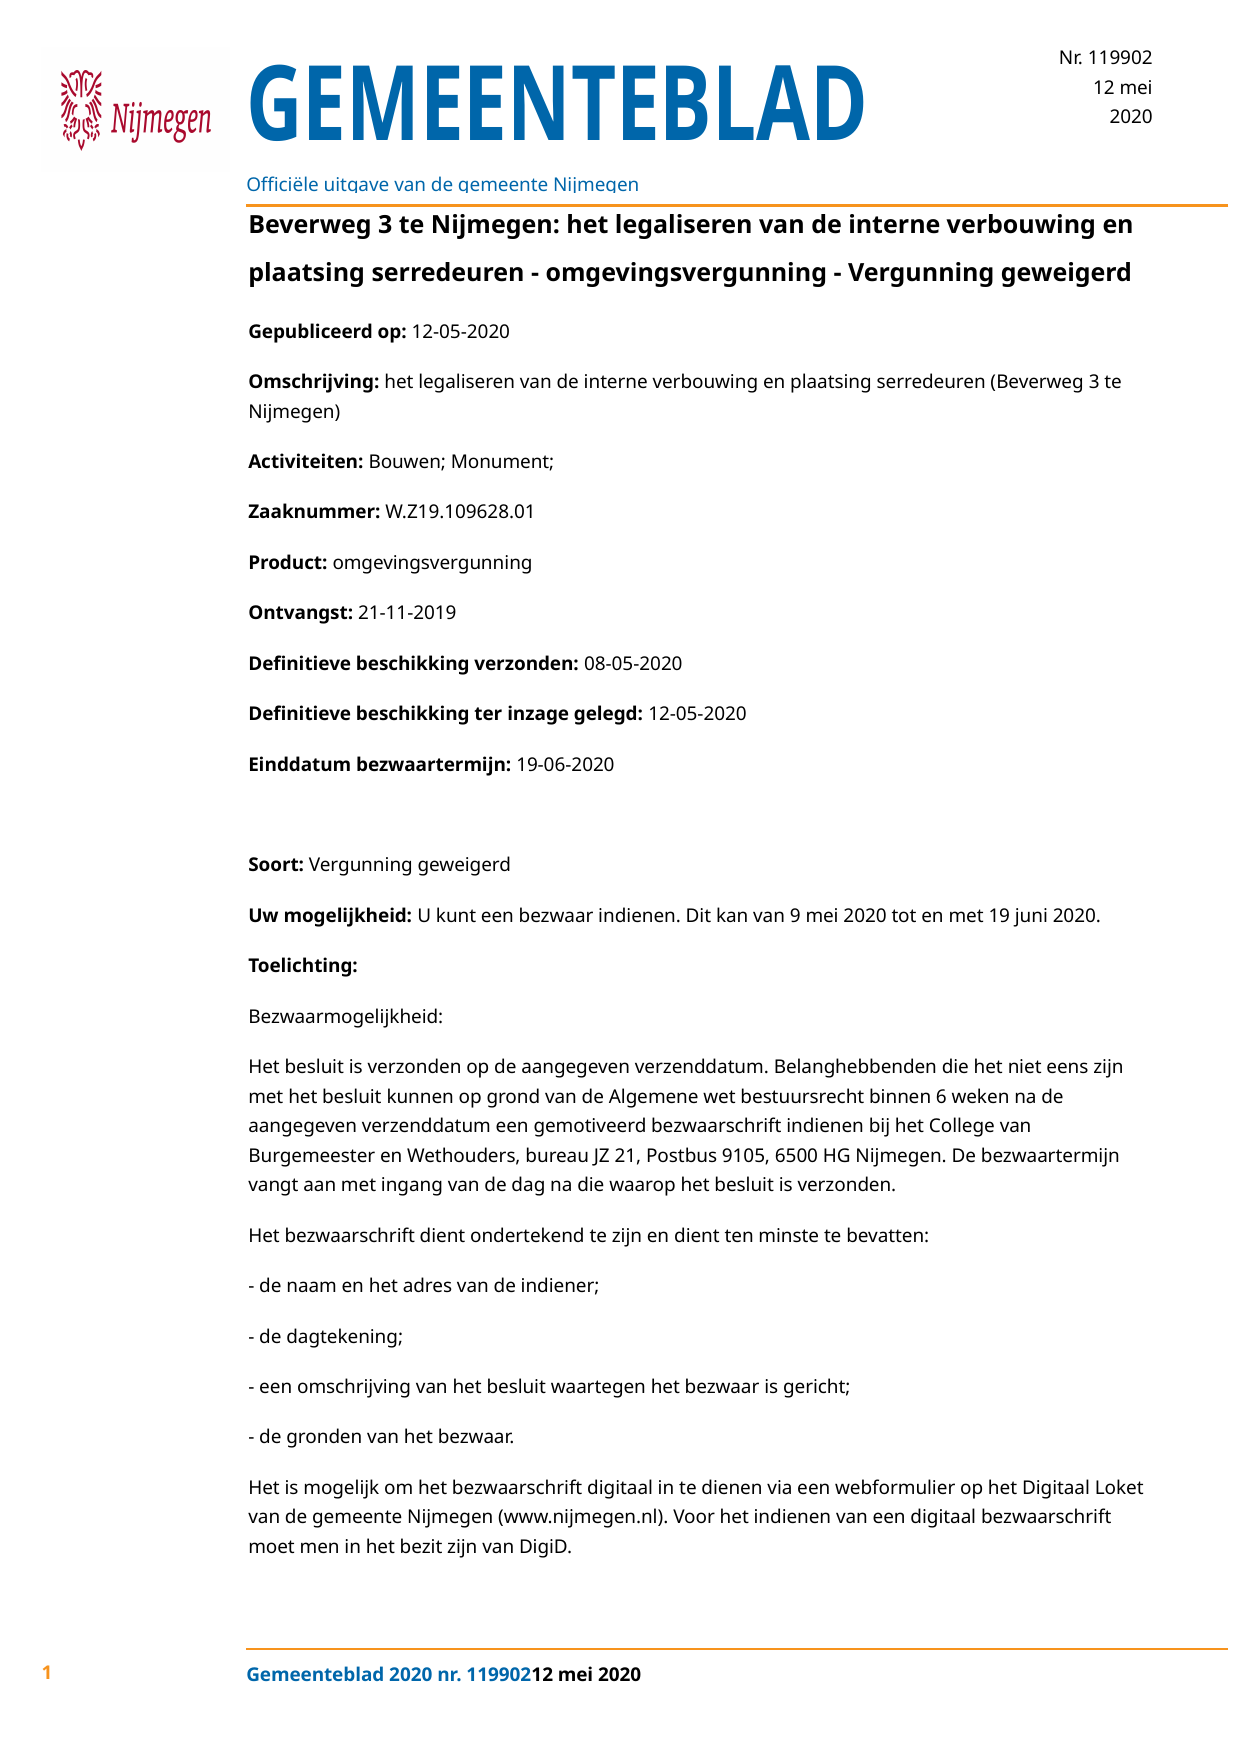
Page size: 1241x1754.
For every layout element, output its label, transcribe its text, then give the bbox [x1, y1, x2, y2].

text - de gronden van het bezwaar. [248, 1424, 1152, 1449]
text Uw mogelijkheid: U kunt een bezwaar indienen. Dit kan van 9 mei 2020 tot en met 19 juni 2020. [248, 902, 1152, 928]
text Definitieve beschikking ter inzage gelegd: 12-05-2020 [248, 700, 1152, 726]
text Ontvangst: 21-11-2019 [248, 599, 1152, 625]
text Toelichting: [248, 952, 1152, 978]
text Omschrijving: het legaliseren van de interne verbouwing en plaatsing serredeuren (Beverweg 3 te Nijmegen) [248, 368, 1152, 424]
text Bezwaarmogelijkheid: [248, 1003, 1152, 1029]
text - een omschrijving van het besluit waartegen het bezwaar is gericht; [248, 1373, 1152, 1399]
text Het bezwaarschrift dient ondertekend te zijn en dient ten minste te bevatten: [248, 1222, 1152, 1248]
text Zaaknummer: W.Z19.109628.01 [248, 499, 1152, 524]
text Soort: Vergunning geweigerd [248, 852, 1152, 877]
picture [41, 47, 231, 172]
text Activiteiten: Bouwen; Monument; [248, 448, 1152, 474]
text Het besluit is verzonden op de aangegeven verzenddatum. Belanghebbenden die het niet eens zijn met het besluit kunnen op grond van de Algemene wet bestuursrecht binnen 6 weken na de aangegeven verzenddatum een gemotiveerd bezwaarschrift indienen bij het College van Burgemeester en Wethouders, bureau JZ 21, Postbus 9105, 6500 HG Nijmegen. De bezwaartermijn vangt aan met ingang van de dag na die waarop het besluit is verzonden. [248, 1053, 1152, 1197]
text Definitieve beschikking verzonden: 08-05-2020 [248, 650, 1152, 676]
text Beverweg 3 te Nijmegen: het legaliseren van de interne verbouwing en plaatsing serredeuren - omgevingsvergunning - Vergunning geweigerd [248, 207, 1152, 288]
text Einddatum bezwaartermijn: 19-06-2020 [248, 751, 1152, 777]
text Gepubliceerd op: 12-05-2020 [248, 318, 1152, 344]
text - de naam en het adres van de indiener; [248, 1272, 1152, 1298]
text Product: omgevingsvergunning [248, 549, 1152, 575]
text - de dagtekening; [248, 1323, 1152, 1349]
text Het is mogelijk om het bezwaarschrift digitaal in te dienen via een webformulier op het Digitaal Loket van de gemeente Nijmegen (www.nijmegen.nl). Voor het indienen van een digitaal bezwaarschrift moet men in het bezit zijn van DigiD. [248, 1474, 1152, 1559]
